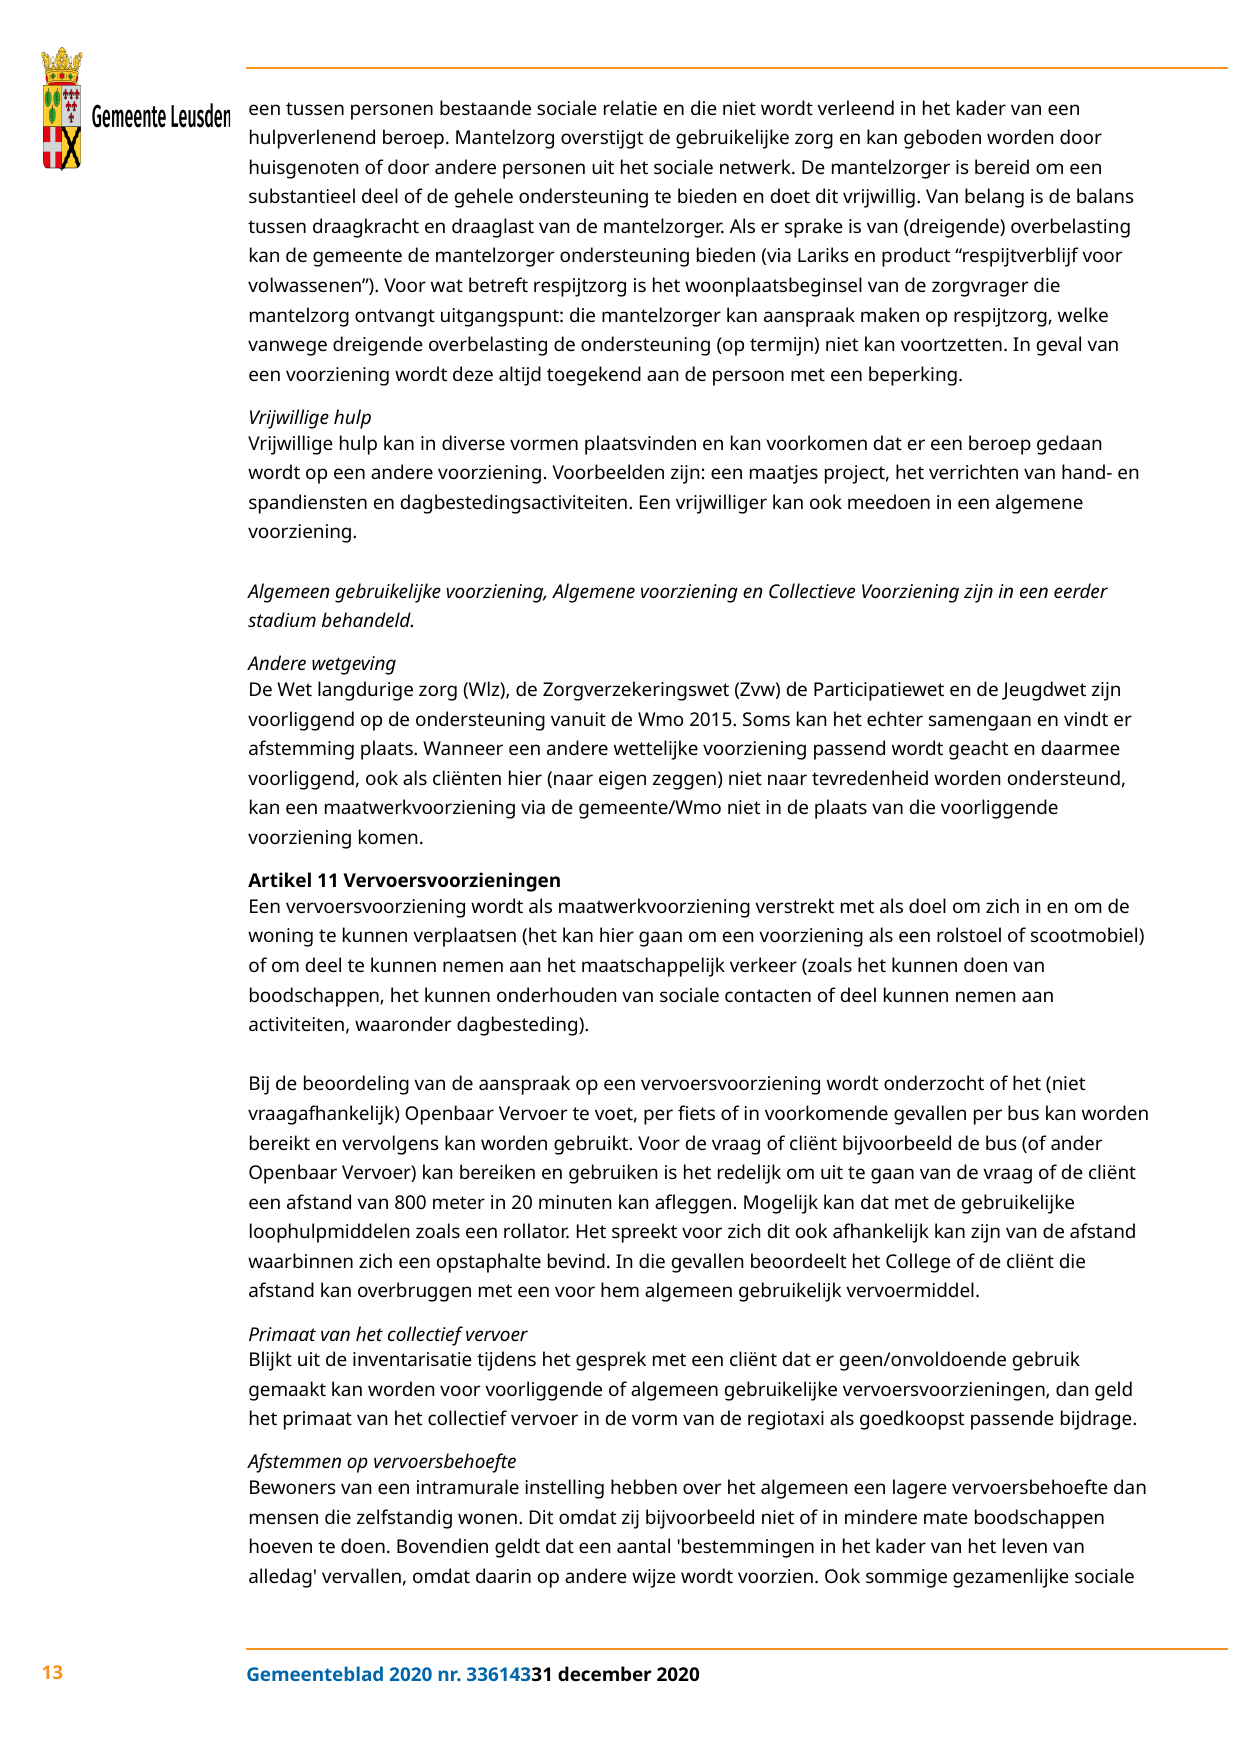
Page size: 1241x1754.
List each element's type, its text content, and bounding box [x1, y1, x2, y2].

text Artikel 11 Vervoersvoorzieningen [248, 867, 1152, 893]
text Vrijwillige hulp kan in diverse vormen plaatsvinden en kan voorkomen dat er een beroep gedaan wordt op een andere voorziening. Voorbeelden zijn: een maatjes project, het verrichten van hand- en spandiensten en dagbestedingsactiviteiten. Een vrijwilliger kan ook meedoen in een algemene voorziening. [248, 430, 1152, 544]
text een tussen personen bestaande sociale relatie en die niet wordt verleend in het kader van een hulpverlenend beroep. Mantelzorg overstijgt de gebruikelijke zorg en kan geboden worden door huisgenoten of door andere personen uit het sociale netwerk. De mantelzorger is bereid om een substantieel deel of de gehele ondersteuning te bieden en doet dit vrijwillig. Van belang is de balans tussen draagkracht en draaglast van de mantelzorger. Als er sprake is van (dreigende) overbelasting kan de gemeente de mantelzorger ondersteuning bieden (via Lariks en product “respijtverblijf voor volwassenen”). Voor wat betreft respijtzorg is het woonplaatsbeginsel van de zorgvrager die mantelzorg ontvangt uitgangspunt: die mantelzorger kan aanspraak maken op respijtzorg, welke vanwege dreigende overbelasting de ondersteuning (op termijn) niet kan voortzetten. In geval van een voorziening wordt deze altijd toegekend aan de persoon met een beperking. [248, 95, 1152, 387]
text Andere wetgeving [248, 651, 1152, 676]
text Blijkt uit de inventarisatie tijdens het gesprek met een cliënt dat er geen/onvoldoende gebruik gemaakt kan worden voor voorliggende of algemeen gebruikelijke vervoersvoorzieningen, dan geld het primaat van het collectief vervoer in de vorm van de regiotaxi als goedkoopst passende bijdrage. [248, 1346, 1152, 1431]
text Bij de beoordeling van de aanspraak op een vervoersvoorziening wordt onderzocht of het (niet vraagafhankelijk) Openbaar Vervoer te voet, per fiets of in voorkomende gevallen per bus kan worden bereikt en vervolgens kan worden gebruikt. Voor de vraag of cliënt bijvoorbeeld de bus (of ander Openbaar Vervoer) kan bereiken en gebruiken is het redelijk om uit te gaan van de vraag of de cliënt een afstand van 800 meter in 20 minuten kan afleggen. Mogelijk kan dat met de gebruikelijke loophulpmiddelen zoals een rollator. Het spreekt voor zich dit ook afhankelijk kan zijn van de afstand waarbinnen zich een opstaphalte bevind. In die gevallen beoordeelt het College of de cliënt die afstand kan overbruggen met een voor hem algemeen gebruikelijk vervoermiddel. [248, 1071, 1152, 1303]
text Afstemmen op vervoersbehoefte [248, 1449, 1152, 1474]
text Bewoners van een intramurale instelling hebben over het algemeen een lagere vervoersbehoefte dan mensen die zelfstandig wonen. Dit omdat zij bijvoorbeeld niet of in mindere mate boodschappen hoeven te doen. Bovendien geldt dat een aantal 'bestemmingen in het kader van het leven van alledag' vervallen, omdat daarin op andere wijze wordt voorzien. Ook sommige gezamenlijke sociale [248, 1474, 1152, 1589]
text Een vervoersvoorziening wordt als maatwerkvoorziening verstrekt met als doel om zich in en om de woning te kunnen verplaatsen (het kan hier gaan om een voorziening als een rolstoel of scootmobiel) of om deel te kunnen nemen aan het maatschappelijk verkeer (zoals het kunnen doen van boodschappen, het kunnen onderhouden van sociale contacten of deel kunnen nemen aan activiteiten, waaronder dagbesteding). [248, 893, 1152, 1037]
text Vrijwillige hulp [248, 404, 1152, 430]
text Algemeen gebruikelijke voorziening, Algemene voorziening en Collectieve Voorziening zijn in een eerder stadium behandeld. [248, 578, 1152, 633]
picture [41, 47, 231, 172]
text De Wet langdurige zorg (Wlz), de Zorgverzekeringswet (Zvw) de Participatiewet en de Jeugdwet zijn voorliggend op de ondersteuning vanuit de Wmo 2015. Soms kan het echter samengaan en vindt er afstemming plaats. Wanneer een andere wettelijke voorziening passend wordt geacht en daarmee voorliggend, ook als cliënten hier (naar eigen zeggen) niet naar tevredenheid worden ondersteund, kan een maatwerkvoorziening via de gemeente/Wmo niet in de plaats van die voorliggende voorziening komen. [248, 676, 1152, 850]
text Primaat van het collectief vervoer [248, 1321, 1152, 1346]
